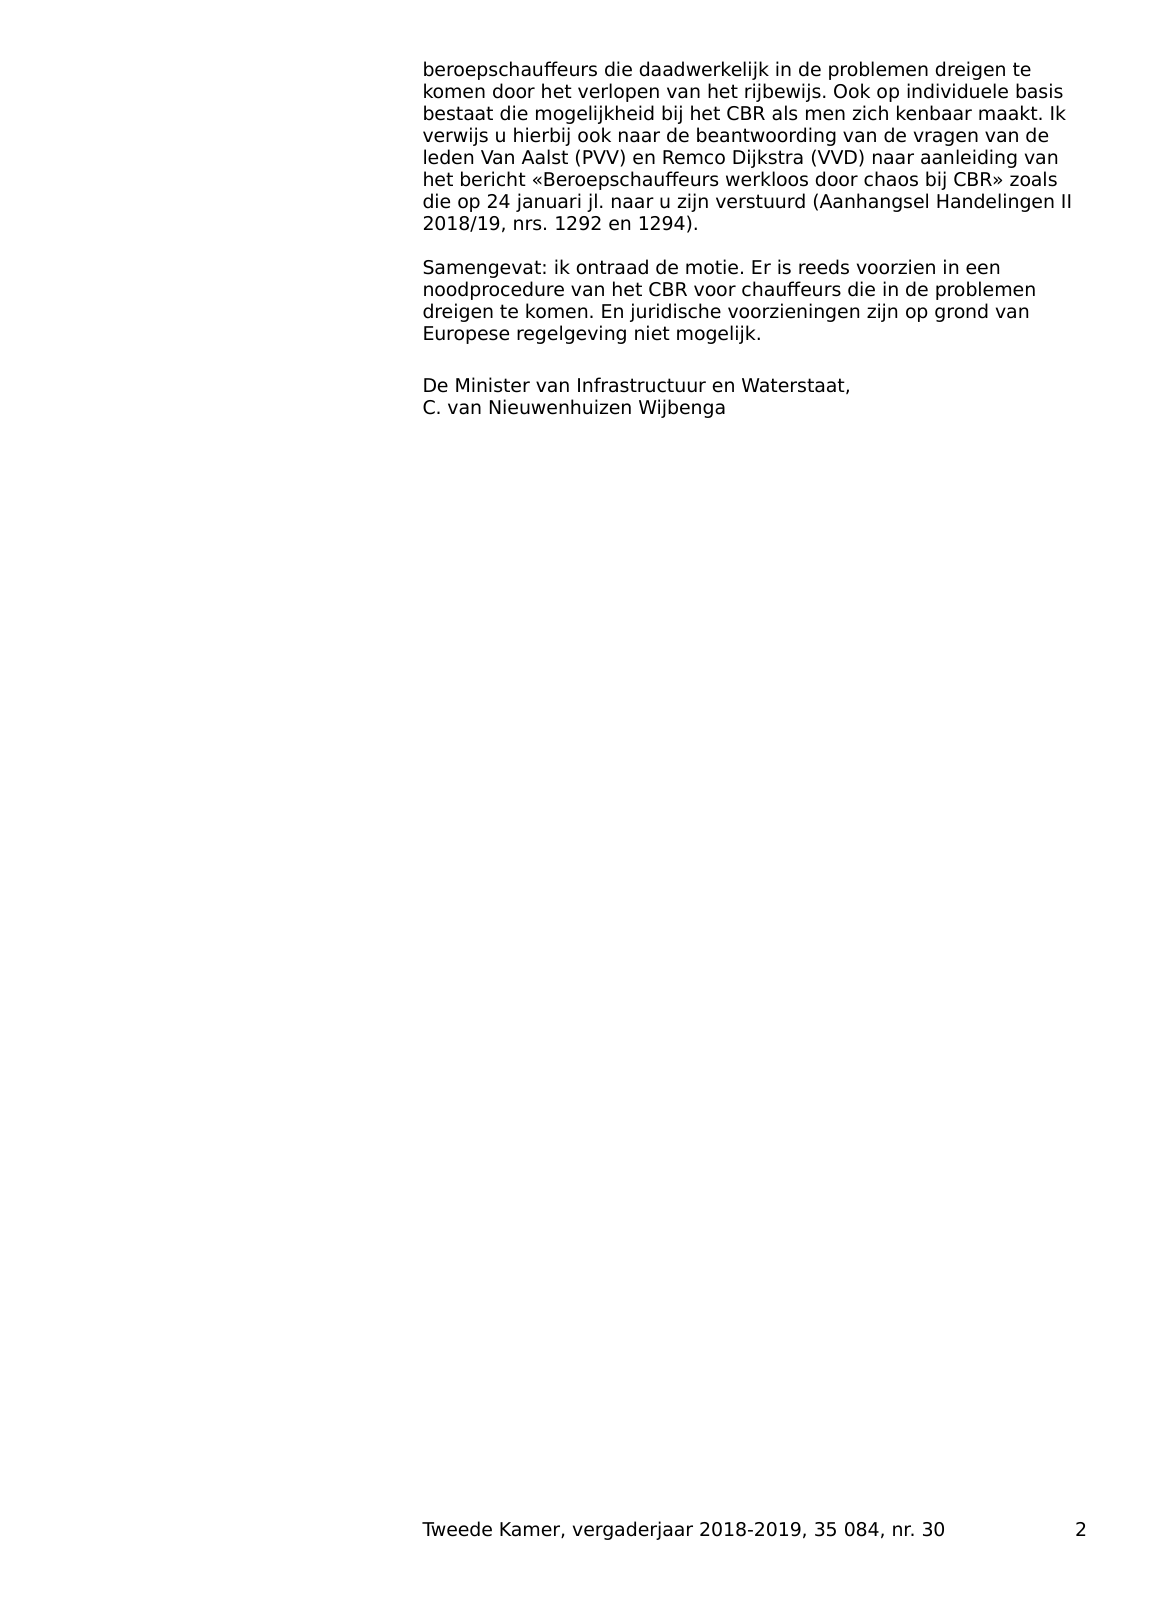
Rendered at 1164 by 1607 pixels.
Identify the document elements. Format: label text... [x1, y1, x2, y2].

text De Minister van Infrastructuur en Waterstaat, C. van Nieuwenhuizen Wijbenga [422, 375, 1087, 419]
text Samengevat: ik ontraad de motie. Er is reeds voorzien in een noodprocedure van het CBR voor chauffeurs die in de problemen dreigen te komen. En juridische voorzieningen zijn op grond van Europese regelgeving niet mogelijk. [422, 257, 1087, 345]
text beroepschauffeurs die daadwerkelijk in de problemen dreigen te komen door het verlopen van het rijbewijs. Ook op individuele basis bestaat die mogelijkheid bij het CBR als men zich kenbaar maakt. Ik verwijs u hierbij ook naar de beantwoording van de vragen van de leden Van Aalst (PVV) en Remco Dijkstra (VVD) naar aanleiding van het bericht «Beroepschauffeurs werkloos door chaos bij CBR» zoals die op 24 januari jl. naar u zijn verstuurd (Aanhangsel Handelingen II 2018/19, nrs. 1292 en 1294). [422, 59, 1087, 235]
